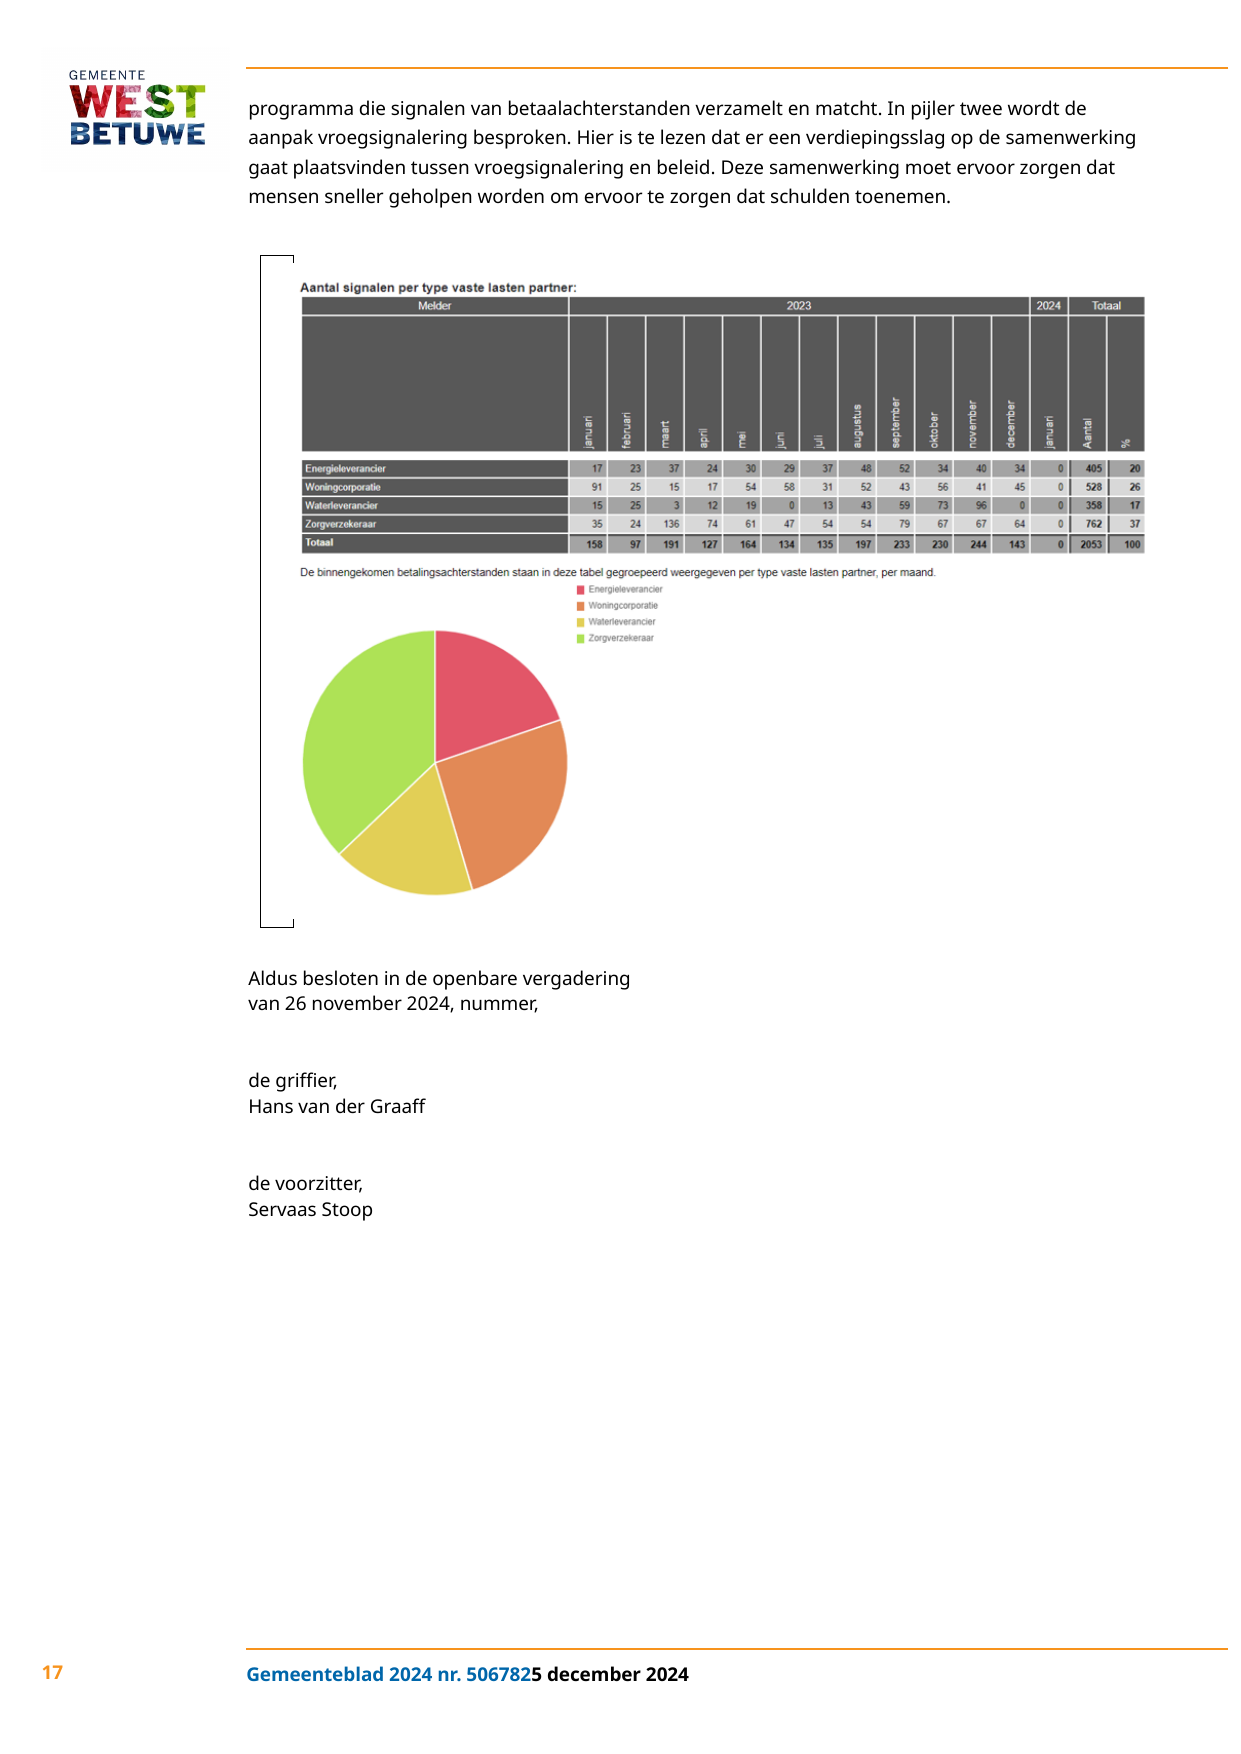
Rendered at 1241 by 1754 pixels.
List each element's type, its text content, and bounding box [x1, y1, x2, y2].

text van 26 november 2024, nummer, [248, 991, 1152, 1016]
text programma die signalen van betaalachterstanden verzamelt en matcht. In pijler twee wordt de aanpak vroegsignalering besproken. Hier is te lezen dat er een verdiepingsslag op de samenwerking gaat plaatsvinden tussen vroegsignalering en beleid. Deze samenwerking moet ervoor zorgen dat mensen sneller geholpen worden om ervoor te zorgen dat schulden toenemen. [248, 95, 1152, 209]
text Hans van der Graaff [248, 1093, 1152, 1119]
text Aldus besloten in de openbare vergadering [248, 965, 1152, 991]
picture [268, 263, 1155, 919]
text Servaas Stoop [248, 1196, 1152, 1222]
text de griffier, [248, 1068, 1152, 1093]
text de voorzitter, [248, 1171, 1152, 1196]
picture [41, 47, 231, 172]
